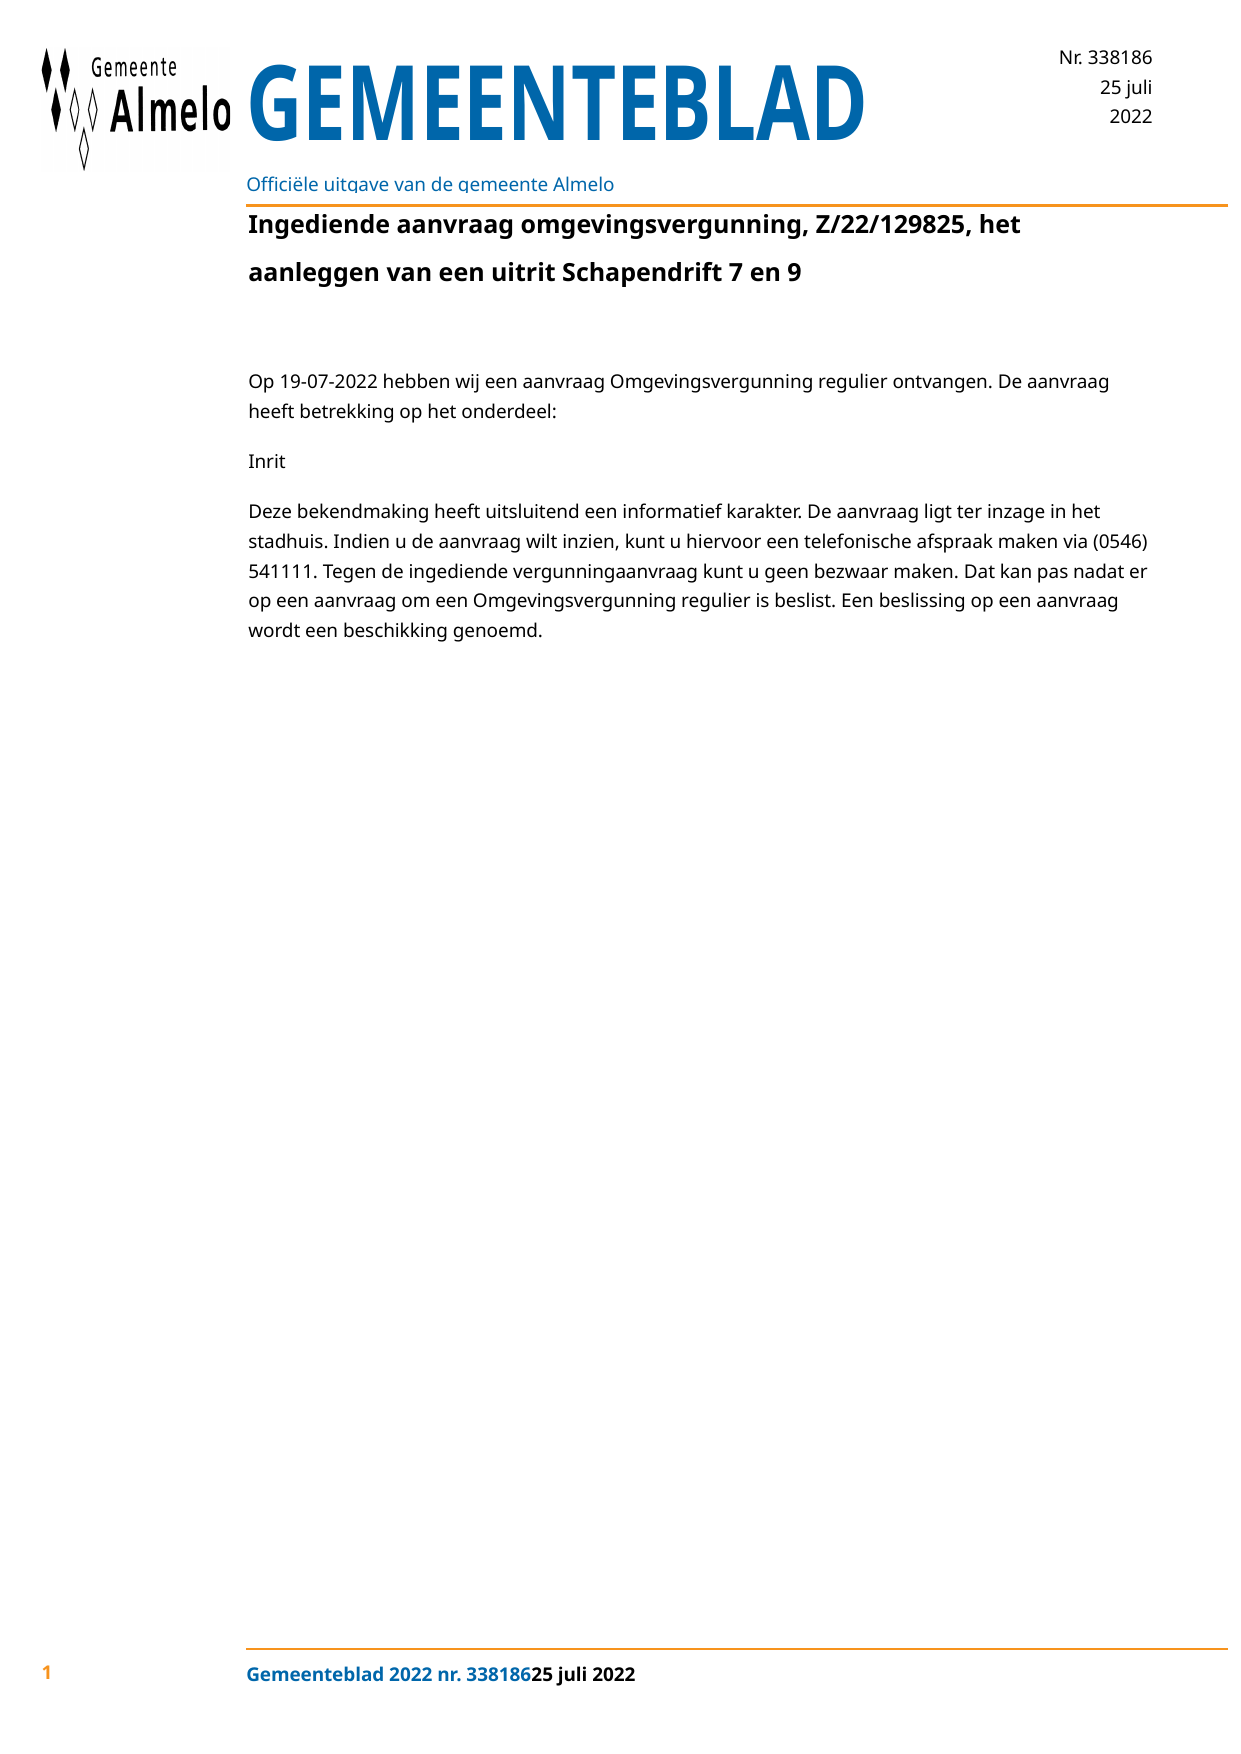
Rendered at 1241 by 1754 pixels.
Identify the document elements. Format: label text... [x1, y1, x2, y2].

text Deze bekendmaking heeft uitsluitend een informatief karakter. De aanvraag ligt ter inzage in het stadhuis. Indien u de aanvraag wilt inzien, kunt u hiervoor een telefonische afspraak maken via (0546) 541111. Tegen de ingediende vergunningaanvraag kunt u geen bezwaar maken. Dat kan pas nadat er op een aanvraag om een Omgevingsvergunning regulier is beslist. Een beslissing op een aanvraag wordt een beschikking genoemd. [248, 499, 1152, 643]
picture [41, 47, 231, 172]
text Ingediende aanvraag omgevingsvergunning, Z/22/129825, het aanleggen van een uitrit Schapendrift 7 en 9 [248, 207, 1152, 288]
text Op 19-07-2022 hebben wij een aanvraag Omgevingsvergunning regulier ontvangen. De aanvraag heeft betrekking op het onderdeel: [248, 368, 1152, 424]
text Inrit [248, 448, 1152, 474]
